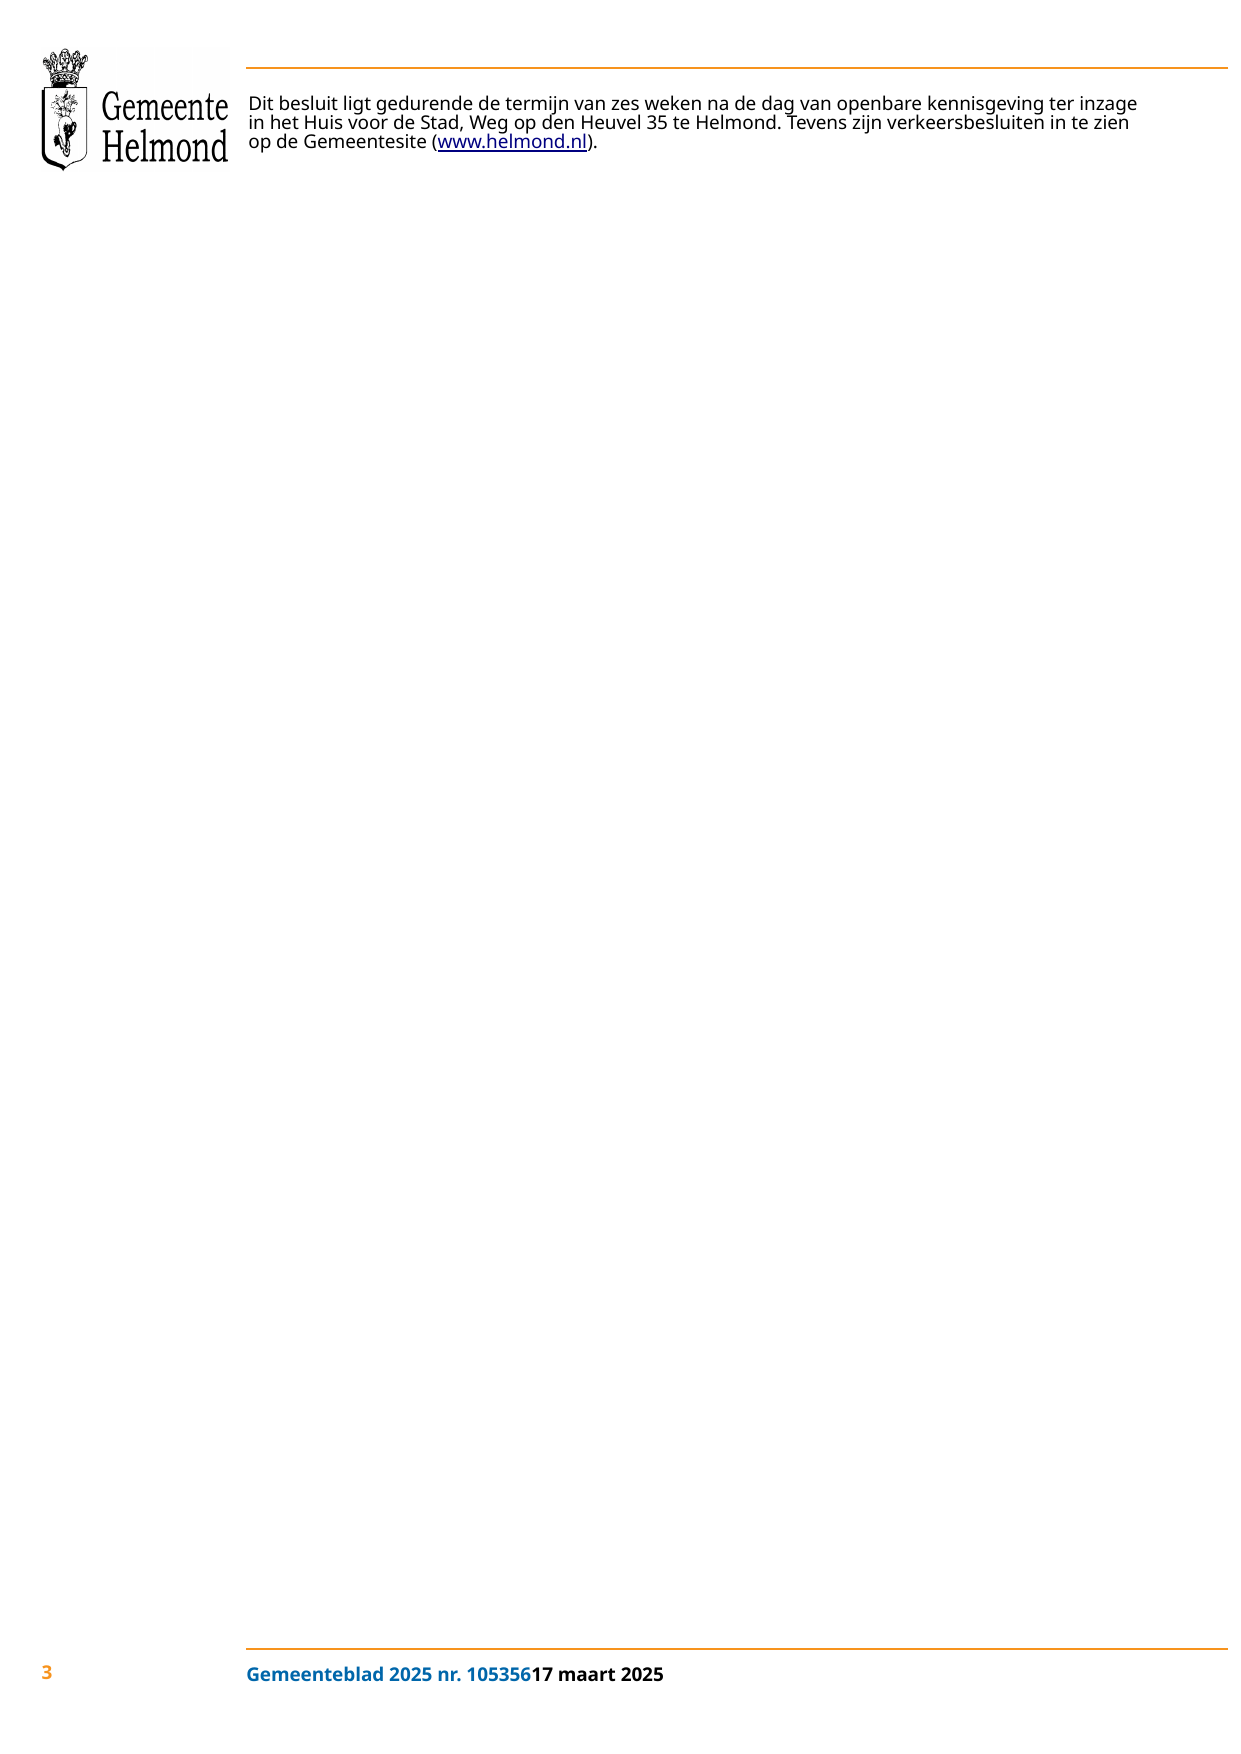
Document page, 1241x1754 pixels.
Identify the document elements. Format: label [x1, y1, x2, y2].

picture [41, 47, 231, 172]
